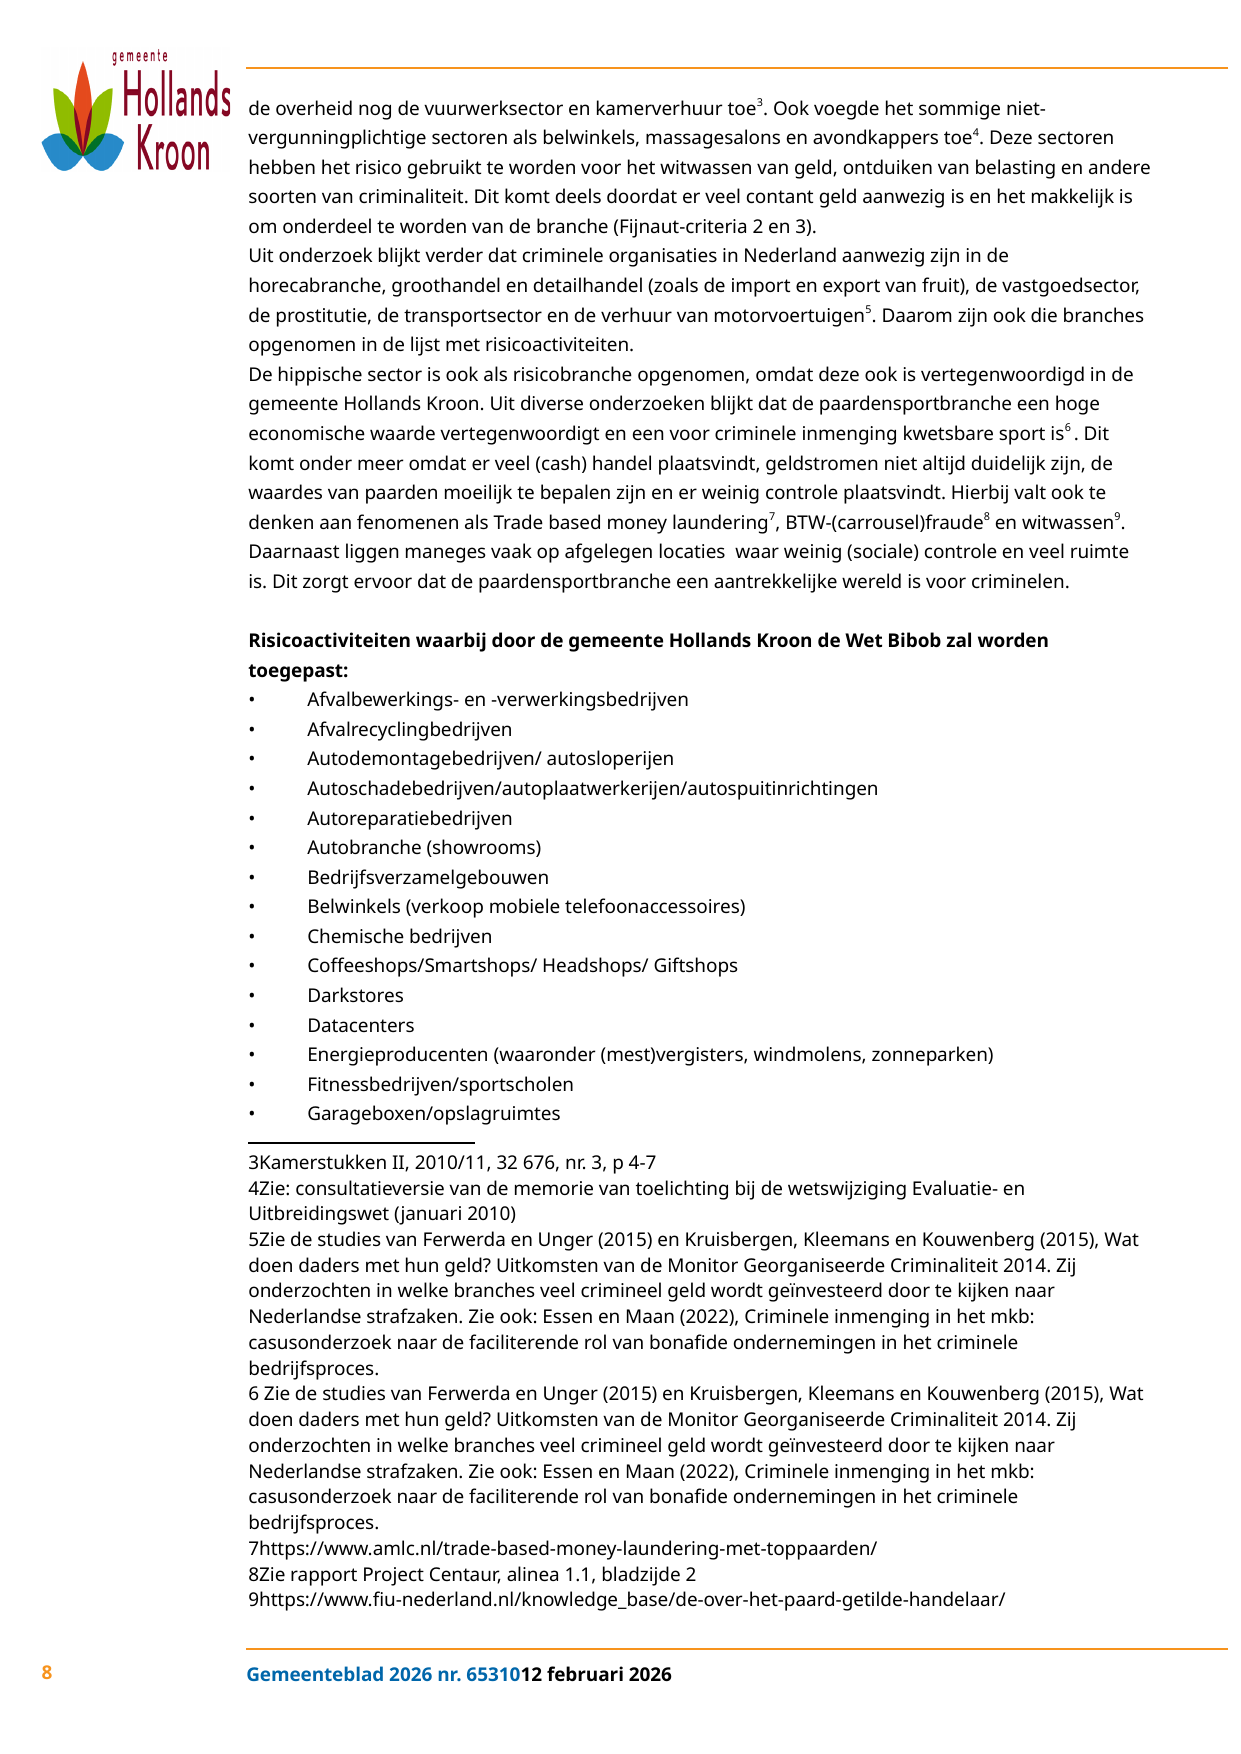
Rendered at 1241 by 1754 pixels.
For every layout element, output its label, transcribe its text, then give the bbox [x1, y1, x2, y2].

list Bedrijfsverzamelgebouwen [248, 864, 1152, 890]
list Energieproducenten (waaronder (mest)vergisters, windmolens, zonneparken) [248, 1041, 1152, 1067]
list Autoschadebedrijven/autoplaatwerkerijen/autospuitinrichtingen [248, 775, 1152, 801]
text https://www.fiu-nederland.nl/knowledge_base/de-over-het-paard-getilde-handelaar/ [248, 1586, 1152, 1612]
text Zie de studies van Ferwerda en Unger (2015) en Kruisbergen, Kleemans en Kouwenberg (2015), Wat doen daders met hun geld? Uitkomsten van de Monitor Georganiseerde Criminaliteit 2014. Zij onderzochten in welke branches veel crimineel geld wordt geïnvesteerd door te kijken naar Nederlandse strafzaken. Zie ook: Essen en Maan (2022), Criminele inmenging in het mkb: casusonderzoek naar de faciliterende rol van bonafide ondernemingen in het criminele bedrijfsproces. [248, 1226, 1152, 1381]
list Autoreparatiebedrijven [248, 805, 1152, 831]
list Autobranche (showrooms) [248, 834, 1152, 860]
list Garageboxen/opslagruimtes [248, 1101, 1152, 1126]
list Darkstores [248, 982, 1152, 1008]
text De hippische sector is ook als risicobranche opgenomen, omdat deze ook is vertegenwoordigd in de gemeente Hollands Kroon. Uit diverse onderzoeken blijkt dat de paardensportbranche een hoge economische waarde vertegenwoordigt en een voor criminele inmenging kwetsbare sport is. Dit komt onder meer omdat er veel (cash) handel plaatsvindt, geldstromen niet altijd duidelijk zijn, de waardes van paarden moeilijk te bepalen zijn en er weinig controle plaatsvindt. Hierbij valt ook te denken aan fenomenen als Trade based money laundering, BTW-(carrousel)fraude en witwassen. Daarnaast liggen maneges vaak op afgelegen locaties waar weinig (sociale) controle en veel ruimte is. Dit zorgt ervoor dat de paardensportbranche een aantrekkelijke wereld is voor criminelen. [248, 361, 1152, 594]
text de overheid nog de vuurwerksector en kamerverhuur toe. Ook voegde het sommige niet-vergunningplichtige sectoren als belwinkels, massagesalons en avondkappers toe. Deze sectoren hebben het risico gebruikt te worden voor het witwassen van geld, ontduiken van belasting en andere soorten van criminaliteit. Dit komt deels doordat er veel contant geld aanwezig is en het makkelijk is om onderdeel te worden van de branche (Fijnaut-criteria 2 en 3). [248, 95, 1152, 239]
list Fitnessbedrijven/sportscholen [248, 1071, 1152, 1097]
text Zie: consultatieversie van de memorie van toelichting bij de wetswijziging Evaluatie- en Uitbreidingswet (januari 2010) [248, 1175, 1152, 1226]
list Datacenters [248, 1012, 1152, 1038]
list Afvalrecyclingbedrijven [248, 716, 1152, 742]
list Autodemontagebedrijven/ autosloperijen [248, 746, 1152, 771]
text Zie de studies van Ferwerda en Unger (2015) en Kruisbergen, Kleemans en Kouwenberg (2015), Wat doen daders met hun geld? Uitkomsten van de Monitor Georganiseerde Criminaliteit 2014. Zij onderzochten in welke branches veel crimineel geld wordt geïnvesteerd door te kijken naar Nederlandse strafzaken. Zie ook: Essen en Maan (2022), Criminele inmenging in het mkb: casusonderzoek naar de faciliterende rol van bonafide ondernemingen in het criminele bedrijfsproces. [248, 1381, 1152, 1535]
text https://www.amlc.nl/trade-based-money-laundering-met-toppaarden/ [248, 1535, 1152, 1561]
list Afvalbewerkings- en -verwerkingsbedrijven [248, 686, 1152, 712]
list Chemische bedrijven [248, 923, 1152, 949]
text Uit onderzoek blijkt verder dat criminele organisaties in Nederland aanwezig zijn in de horecabranche, groothandel en detailhandel (zoals de import en export van fruit), de vastgoedsector, de prostitutie, de transportsector en de verhuur van motorvoertuigen. Daarom zijn ook die branches opgenomen in de lijst met risicoactiviteiten. [248, 243, 1152, 357]
picture [41, 47, 231, 172]
text Kamerstukken II, 2010/11, 32 676, nr. 3, p 4-7 [248, 1149, 1152, 1175]
text Zie rapport Project Centaur, alinea 1.1, bladzijde 2 [248, 1561, 1152, 1586]
list Coffeeshops/Smartshops/ Headshops/ Giftshops [248, 953, 1152, 978]
text Risicoactiviteiten waarbij door de gemeente Hollands Kroon de Wet Bibob zal worden toegepast: [248, 627, 1152, 683]
list Belwinkels (verkoop mobiele telefoonaccessoires) [248, 893, 1152, 919]
